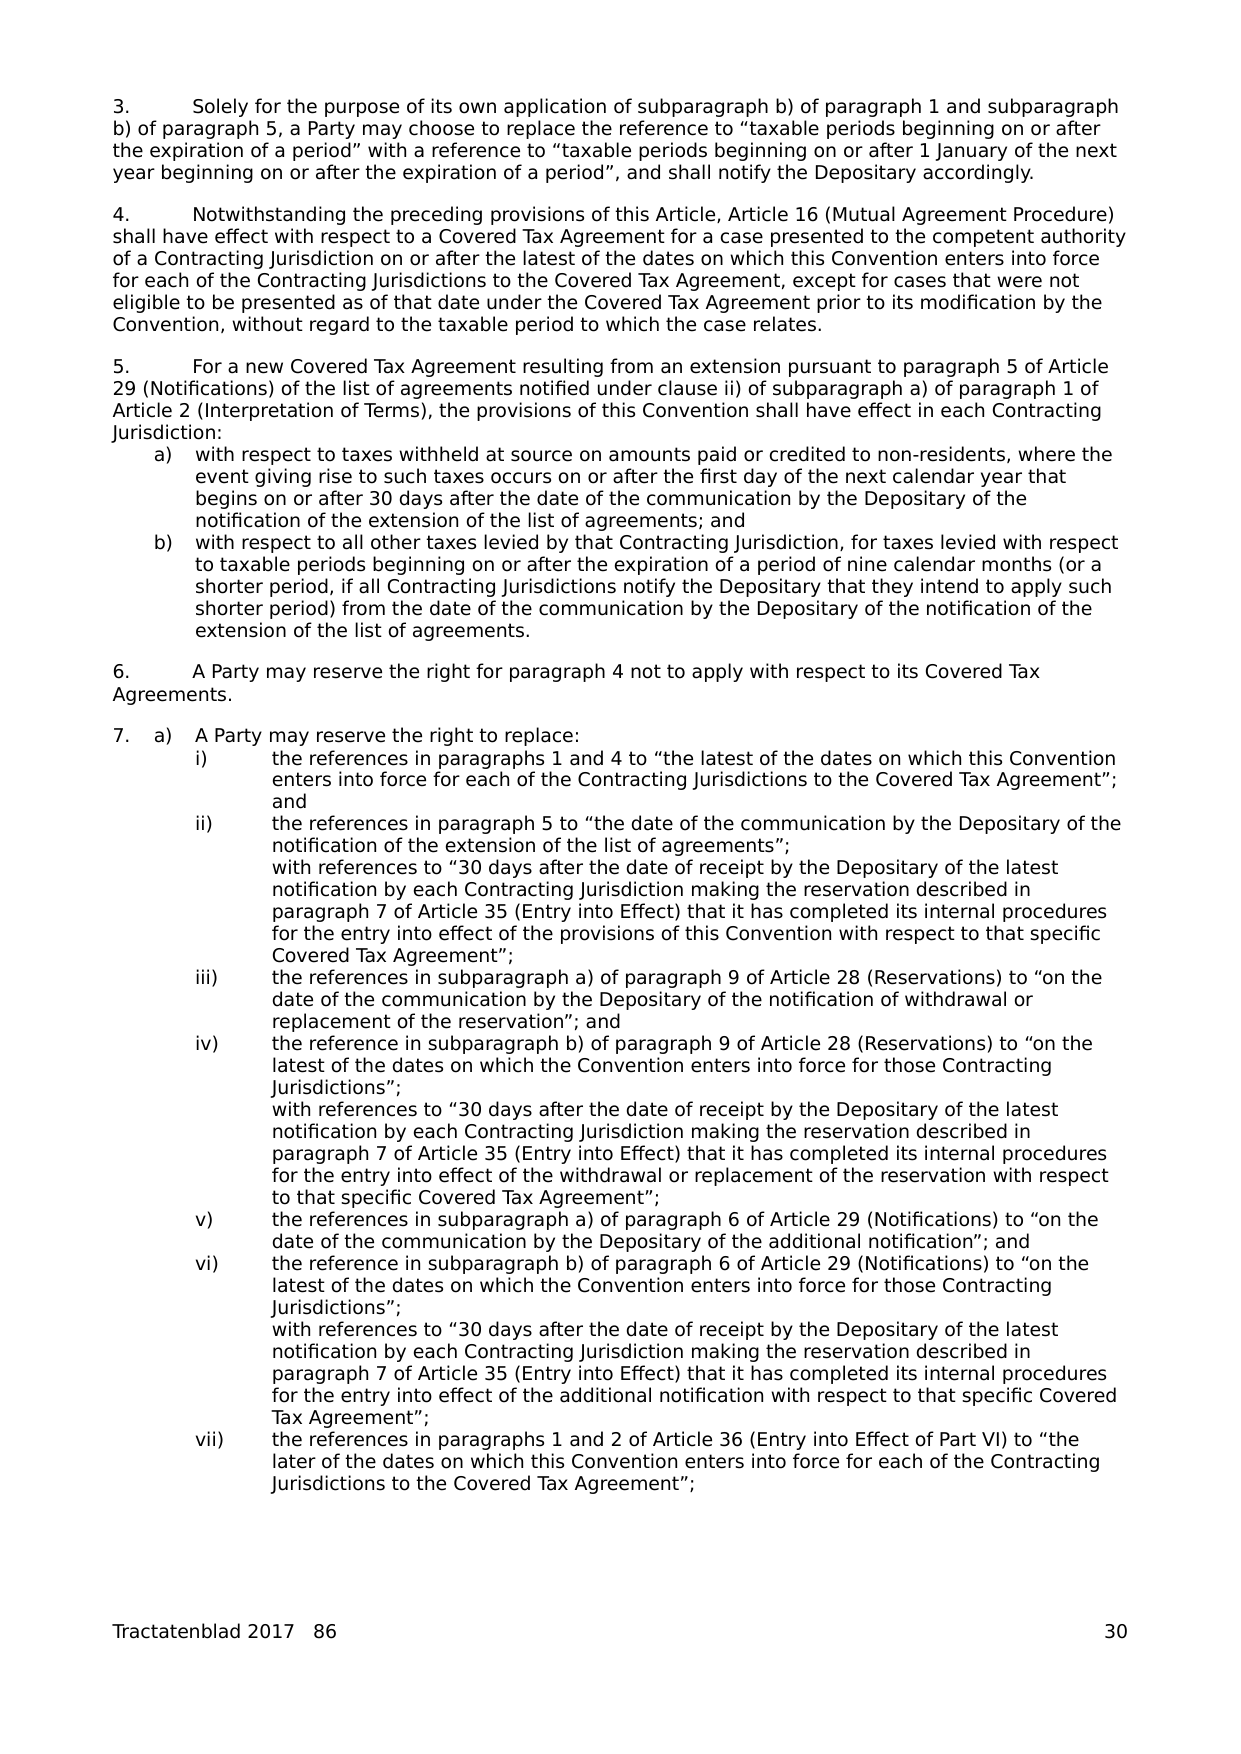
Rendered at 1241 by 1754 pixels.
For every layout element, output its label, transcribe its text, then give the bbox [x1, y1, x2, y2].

text vi) the reference in subparagraph b) of paragraph 6 of Article 29 (Notifications) to “on the latest of the dates on which the Convention enters into force for those Contracting Jurisdictions”; [195, 1253, 1128, 1319]
text i) the references in paragraphs 1 and 4 to “the latest of the dates on which this Convention enters into force for each of the Contracting Jurisdictions to the Covered Tax Agreement”; and [195, 747, 1128, 813]
text 5. For a new Covered Tax Agreement resulting from an extension pursuant to paragraph 5 of Article 29 (Notifications) of the list of agreements notified under clause ii) of subparagraph a) of paragraph 1 of Article 2 (Interpretation of Terms), the provisions of this Convention shall have effect in each Contracting Jurisdiction: [112, 356, 1128, 444]
text with references to “30 days after the date of receipt by the Depositary of the latest notification by each Contracting Jurisdiction making the reservation described in paragraph 7 of Article 35 (Entry into Effect) that it has completed its internal procedures for the entry into effect of the provisions of this Convention with respect to that specific Covered Tax Agreement”; [272, 857, 1128, 967]
text 6. A Party may reserve the right for paragraph 4 not to apply with respect to its Covered Tax Agreements. [112, 661, 1128, 705]
text 7. a) A Party may reserve the right to replace: [112, 725, 1128, 747]
text b) with respect to all other taxes levied by that Contracting Jurisdiction, for taxes levied with respect to taxable periods beginning on or after the expiration of a period of nine calendar months (or a shorter period, if all Contracting Jurisdictions notify the Depositary that they intend to apply such shorter period) from the date of the communication by the Depositary of the notification of the extension of the list of agreements. [153, 532, 1128, 641]
text iv) the reference in subparagraph b) of paragraph 9 of Article 28 (Reservations) to “on the latest of the dates on which the Convention enters into force for those Contracting Jurisdictions”; [195, 1033, 1128, 1099]
text with references to “30 days after the date of receipt by the Depositary of the latest notification by each Contracting Jurisdiction making the reservation described in paragraph 7 of Article 35 (Entry into Effect) that it has completed its internal procedures for the entry into effect of the additional notification with respect to that specific Covered Tax Agreement”; [272, 1319, 1128, 1429]
text ii) the references in paragraph 5 to “the date of the communication by the Depositary of the notification of the extension of the list of agreements”; [195, 813, 1128, 857]
text iii) the references in subparagraph a) of paragraph 9 of Article 28 (Reservations) to “on the date of the communication by the Depositary of the notification of withdrawal or replacement of the reservation”; and [195, 967, 1128, 1033]
text vii) the references in paragraphs 1 and 2 of Article 36 (Entry into Effect of Part VI) to “the later of the dates on which this Convention enters into force for each of the Contracting Jurisdictions to the Covered Tax Agreement”; [195, 1429, 1128, 1495]
text with references to “30 days after the date of receipt by the Depositary of the latest notification by each Contracting Jurisdiction making the reservation described in paragraph 7 of Article 35 (Entry into Effect) that it has completed its internal procedures for the entry into effect of the withdrawal or replacement of the reservation with respect to that specific Covered Tax Agreement”; [272, 1099, 1128, 1209]
text a) with respect to taxes withheld at source on amounts paid or credited to non-residents, where the event giving rise to such taxes occurs on or after the first day of the next calendar year that begins on or after 30 days after the date of the communication by the Depositary of the notification of the extension of the list of agreements; and [153, 444, 1128, 532]
text 4. Notwithstanding the preceding provisions of this Article, Article 16 (Mutual Agreement Procedure) shall have effect with respect to a Covered Tax Agreement for a case presented to the competent authority of a Contracting Jurisdiction on or after the latest of the dates on which this Convention enters into force for each of the Contracting Jurisdictions to the Covered Tax Agreement, except for cases that were not eligible to be presented as of that date under the Covered Tax Agreement prior to its modification by the Convention, without regard to the taxable period to which the case relates. [112, 204, 1128, 336]
text 3. Solely for the purpose of its own application of subparagraph b) of paragraph 1 and subparagraph b) of paragraph 5, a Party may choose to replace the reference to “taxable periods beginning on or after the expiration of a period” with a reference to “taxable periods beginning on or after 1 January of the next year beginning on or after the expiration of a period”, and shall notify the Depositary accordingly. [112, 96, 1128, 184]
text v) the references in subparagraph a) of paragraph 6 of Article 29 (Notifications) to “on the date of the communication by the Depositary of the additional notification”; and [195, 1209, 1128, 1253]
